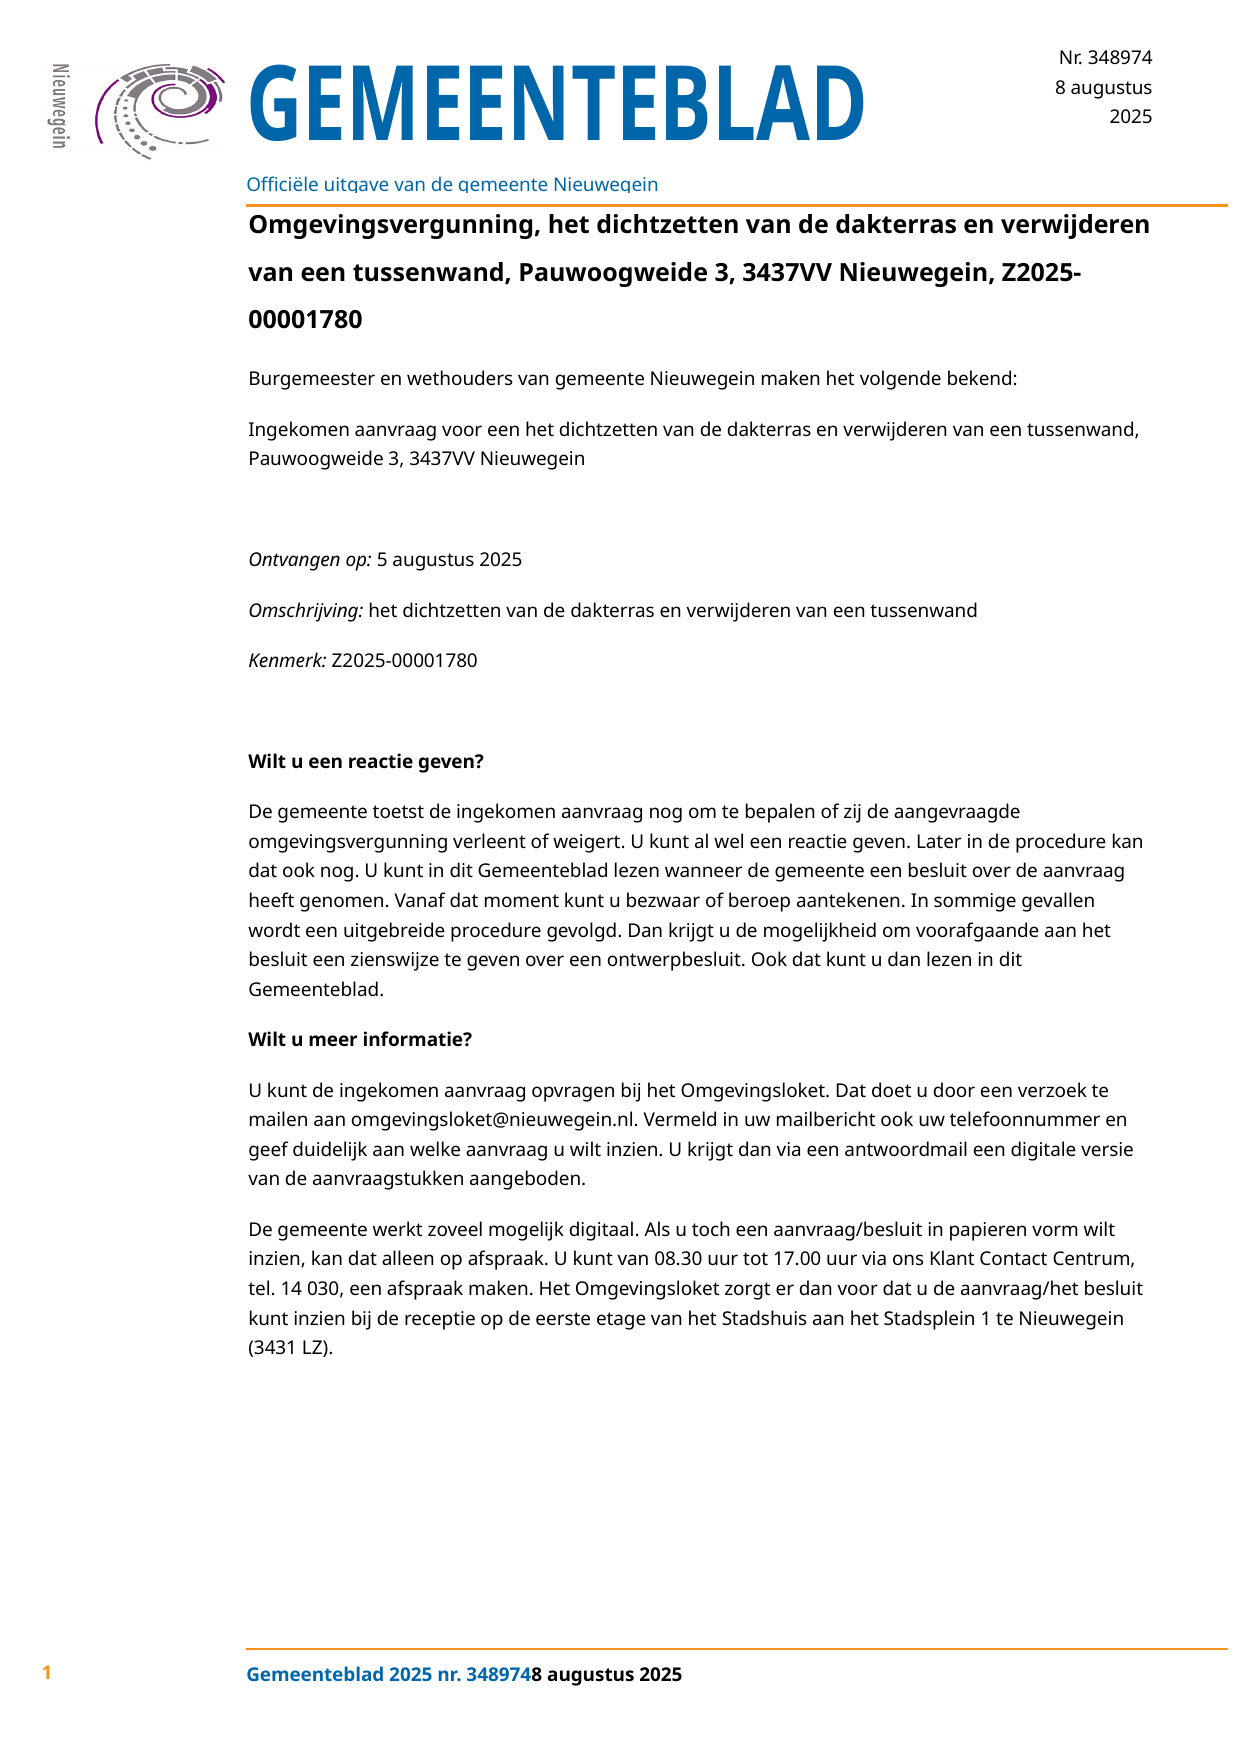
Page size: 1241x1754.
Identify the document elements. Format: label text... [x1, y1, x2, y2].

text Omgevingsvergunning, het dichtzetten van de dakterras en verwijderen van een tussenwand, Pauwoogweide 3, 3437VV Nieuwegein, Z2025-00001780 [248, 207, 1152, 336]
text Ontvangen op: 5 augustus 2025 [248, 546, 1152, 572]
text Kenmerk: Z2025-00001780 [248, 647, 1152, 673]
picture [41, 47, 231, 172]
text Burgemeester en wethouders van gemeente Nieuwegein maken het volgende bekend: [248, 366, 1152, 391]
text Ingekomen aanvraag voor een het dichtzetten van de dakterras en verwijderen van een tussenwand, Pauwoogweide 3, 3437VV Nieuwegein [248, 416, 1152, 471]
text U kunt de ingekomen aanvraag opvragen bij het Omgevingsloket. Dat doet u door een verzoek te mailen aan omgevingsloket@nieuwegein.nl. Vermeld in uw mailbericht ook uw telefoonnummer en geef duidelijk aan welke aanvraag u wilt inzien. U krijgt dan via een antwoordmail een digitale versie van de aanvraagstukken aangeboden. [248, 1077, 1152, 1191]
text De gemeente toetst de ingekomen aanvraag nog om te bepalen of zij de aangevraagde omgevingsvergunning verleent of weigert. U kunt al wel een reactie geven. Later in de procedure kan dat ook nog. U kunt in dit Gemeenteblad lezen wanneer de gemeente een besluit over de aanvraag heeft genomen. Vanaf dat moment kunt u bezwaar of beroep aantekenen. In sommige gevallen wordt een uitgebreide procedure gevolgd. Dan krijgt u de mogelijkheid om voorafgaande aan het besluit een zienswijze te geven over een ontwerpbesluit. Ook dat kunt u dan lezen in dit Gemeenteblad. [248, 798, 1152, 1002]
text De gemeente werkt zoveel mogelijk digitaal. Als u toch een aanvraag/besluit in papieren vorm wilt inzien, kan dat alleen op afspraak. U kunt van 08.30 uur tot 17.00 uur via ons Klant Contact Centrum, tel. 14 030, een afspraak maken. Het Omgevingsloket zorgt er dan voor dat u de aanvraag/het besluit kunt inzien bij de receptie op de eerste etage van het Stadshuis aan het Stadsplein 1 te Nieuwegein (3431 LZ). [248, 1216, 1152, 1360]
text Omschrijving: het dichtzetten van de dakterras en verwijderen van een tussenwand [248, 597, 1152, 622]
text Wilt u meer informatie? [248, 1026, 1152, 1052]
text Wilt u een reactie geven? [248, 748, 1152, 774]
